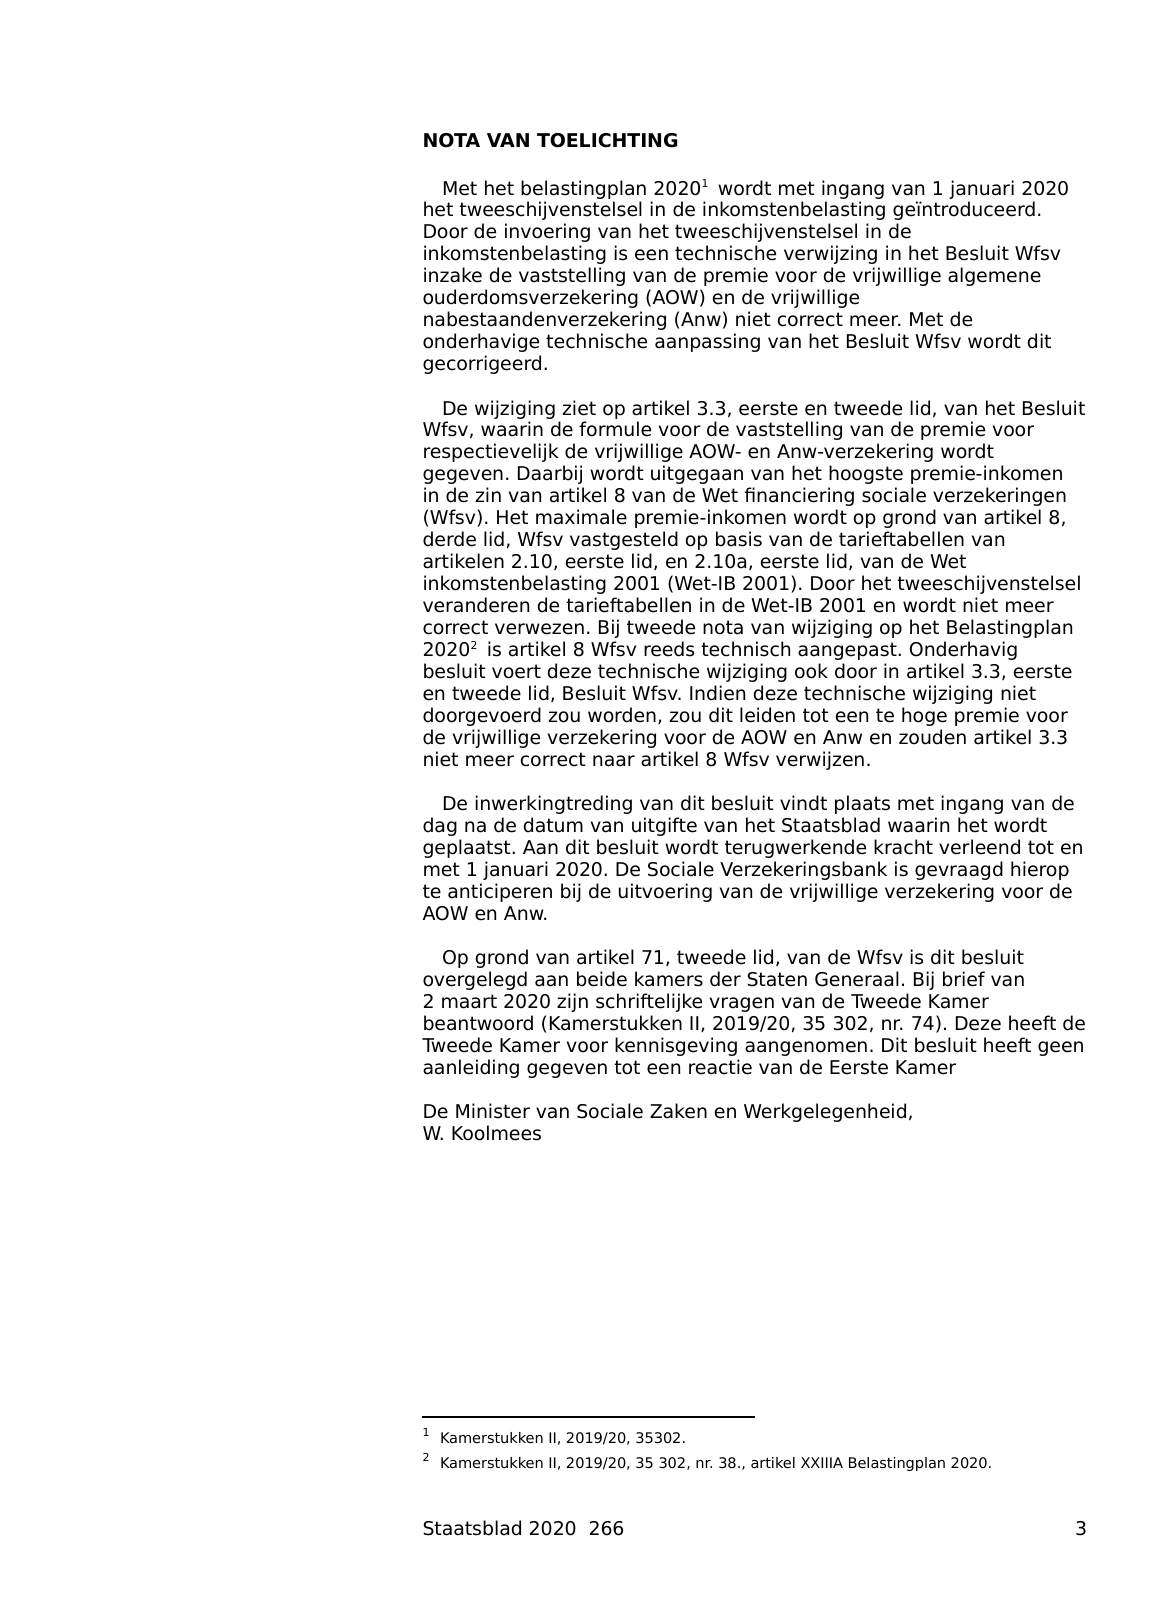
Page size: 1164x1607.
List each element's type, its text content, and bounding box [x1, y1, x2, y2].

text De wijziging ziet op artikel 3.3, eerste en tweede lid, van het Besluit Wfsv, waarin de formule voor de vaststelling van de premie voor respectievelijk de vrijwillige AOW- en Anw-verzekering wordt gegeven. Daarbij wordt uitgegaan van het hoogste premie-inkomen in de zin van artikel 8 van de Wet financiering sociale verzekeringen (Wfsv). Het maximale premie-inkomen wordt op grond van artikel 8, derde lid, Wfsv vastgesteld op basis van de tarieftabellen van artikelen 2.10, eerste lid, en 2.10a, eerste lid, van de Wet inkomstenbelasting 2001 (Wet-IB 2001). Door het tweeschijvenstelsel veranderen de tarieftabellen in de Wet-IB 2001 en wordt niet meer correct verwezen. Bij tweede nota van wijziging op het Belastingplan 2020 is artikel 8 Wfsv reeds technisch aangepast. Onderhavig besluit voert deze technische wijziging ook door in artikel 3.3, eerste en tweede lid, Besluit Wfsv. Indien deze technische wijziging niet doorgevoerd zou worden, zou dit leiden tot een te hoge premie voor de vrijwillige verzekering voor de AOW en Anw en zouden artikel 3.3 niet meer correct naar artikel 8 Wfsv verwijzen. [422, 397, 1087, 771]
text Op grond van artikel 71, tweede lid, van de Wfsv is dit besluit overgelegd aan beide kamers der Staten Generaal. Bij brief van 2 maart 2020 zijn schriftelijke vragen van de Tweede Kamer beantwoord (Kamerstukken II, 2019/20, 35 302, nr. 74). Deze heeft de Tweede Kamer voor kennisgeving aangenomen. Dit besluit heeft geen aanleiding gegeven tot een reactie van de Eerste Kamer [422, 947, 1087, 1079]
text De Minister van Sociale Zaken en Werkgelegenheid, W. Koolmees [422, 1101, 1087, 1145]
text Kamerstukken II, 2019/20, 35 302, nr. 38., artikel XXIIIA Belastingplan 2020. [422, 1451, 1087, 1473]
subtitle NOTA VAN TOELICHTING [422, 130, 1087, 152]
text Met het belastingplan 2020 wordt met ingang van 1 januari 2020 het tweeschijvenstelsel in de inkomstenbelasting geïntroduceerd. Door de invoering van het tweeschijvenstelsel in de inkomstenbelasting is een technische verwijzing in het Besluit Wfsv inzake de vaststelling van de premie voor de vrijwillige algemene ouderdomsverzekering (AOW) en de vrijwillige nabestaandenverzekering (Anw) niet correct meer. Met de onderhavige technische aanpassing van het Besluit Wfsv wordt dit gecorrigeerd. [422, 177, 1087, 375]
text De inwerkingtreding van dit besluit vindt plaats met ingang van de dag na de datum van uitgifte van het Staatsblad waarin het wordt geplaatst. Aan dit besluit wordt terugwerkende kracht verleend tot en met 1 januari 2020. De Sociale Verzekeringsbank is gevraagd hierop te anticiperen bij de uitvoering van de vrijwillige verzekering voor de AOW en Anw. [422, 793, 1087, 925]
text Kamerstukken II, 2019/20, 35302. [422, 1426, 1087, 1448]
